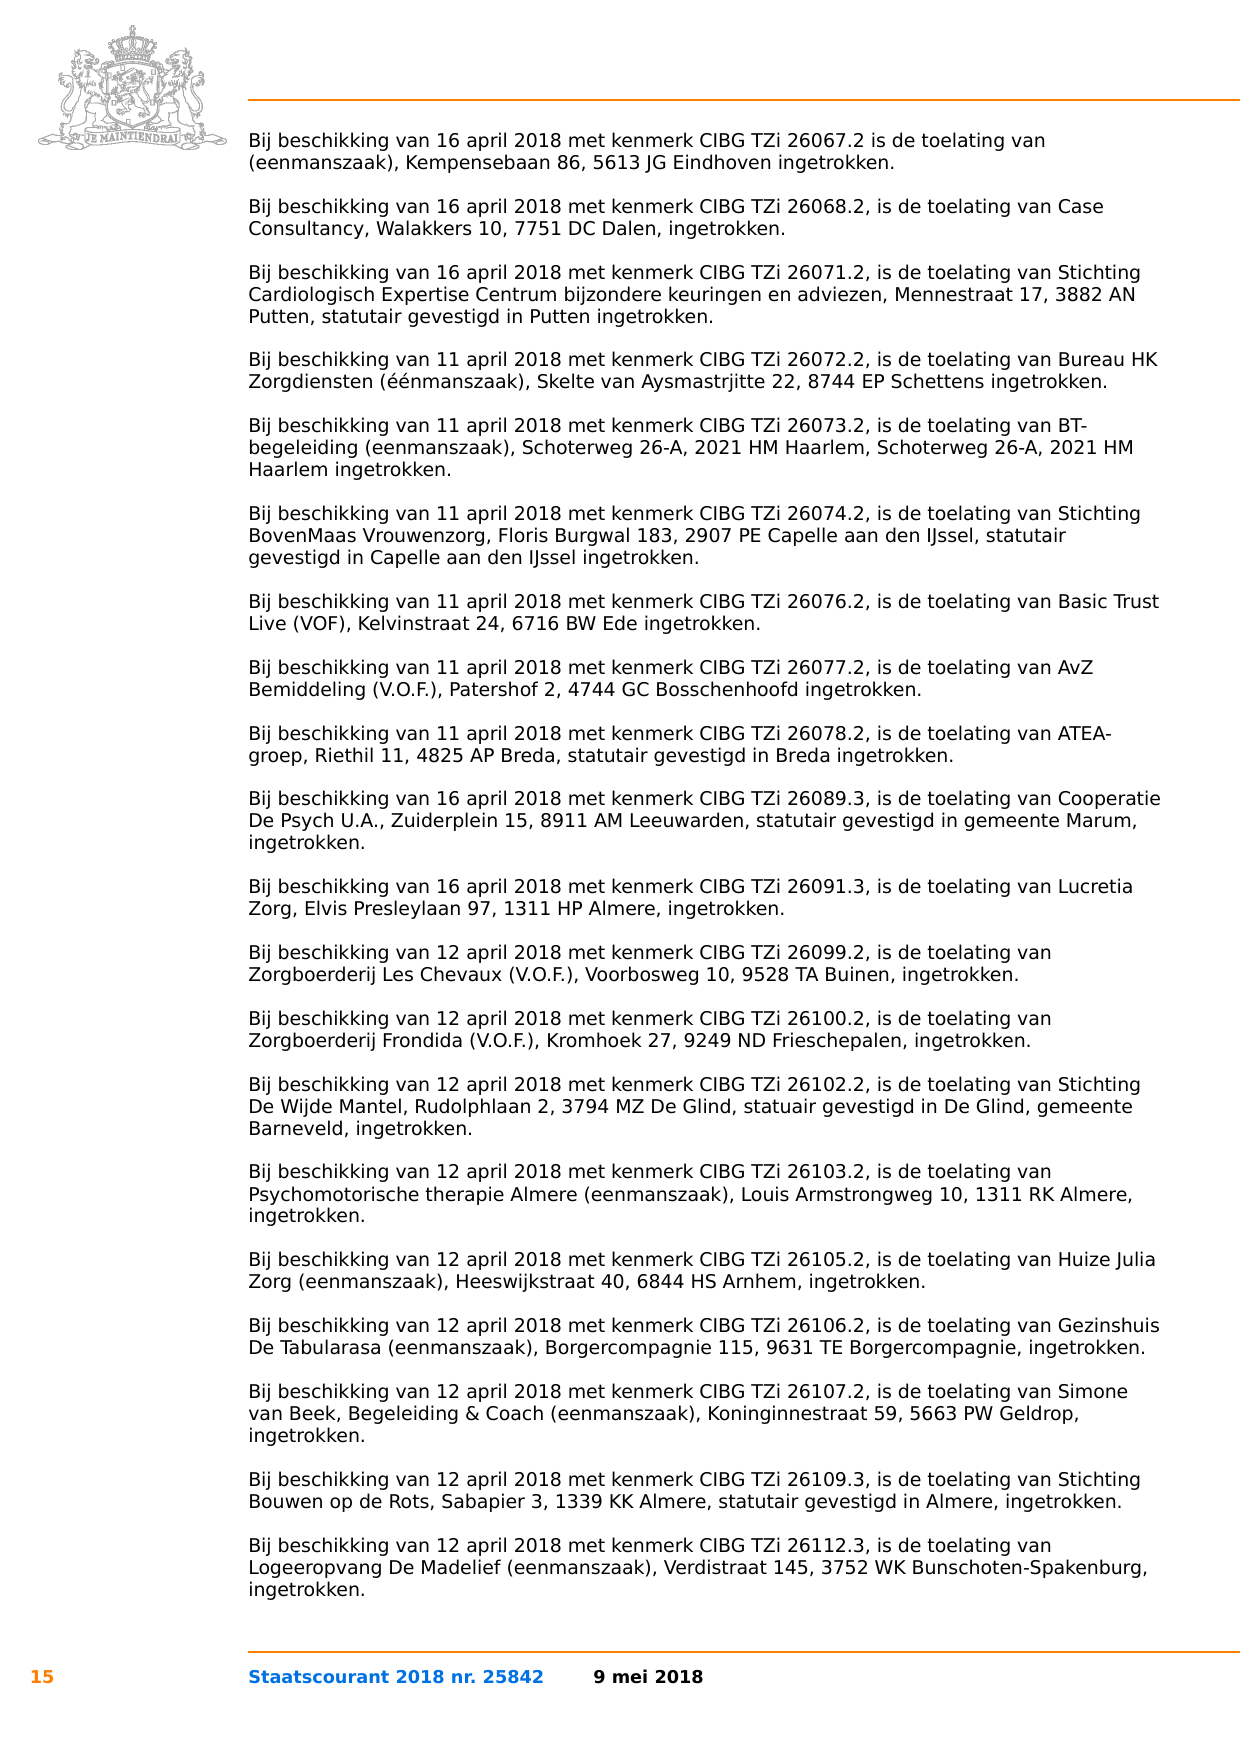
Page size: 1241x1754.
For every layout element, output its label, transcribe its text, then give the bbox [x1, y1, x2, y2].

text Bij beschikking van 12 april 2018 met kenmerk CIBG TZi 26102.2, is de toelating van Stichting De Wijde Mantel, Rudolphlaan 2, 3794 MZ De Glind, statuair gevestigd in De Glind, gemeente Barneveld, ingetrokken. [248, 1074, 1163, 1139]
text Bij beschikking van 11 april 2018 met kenmerk CIBG TZi 26076.2, is de toelating van Basic Trust Live (VOF), Kelvinstraat 24, 6716 BW Ede ingetrokken. [248, 591, 1163, 635]
text Bij beschikking van 11 april 2018 met kenmerk CIBG TZi 26077.2, is de toelating van AvZ Bemiddeling (V.O.F.), Patershof 2, 4744 GC Bosschenhoofd ingetrokken. [248, 657, 1163, 701]
text Bij beschikking van 12 april 2018 met kenmerk CIBG TZi 26099.2, is de toelating van Zorgboerderij Les Chevaux (V.O.F.), Voorbosweg 10, 9528 TA Buinen, ingetrokken. [248, 942, 1163, 986]
text Bij beschikking van 12 april 2018 met kenmerk CIBG TZi 26100.2, is de toelating van Zorgboerderij Frondida (V.O.F.), Kromhoek 27, 9249 ND Frieschepalen, ingetrokken. [248, 1008, 1163, 1052]
text Bij beschikking van 12 april 2018 met kenmerk CIBG TZi 26107.2, is de toelating van Simone van Beek, Begeleiding & Coach (eenmanszaak), Koninginnestraat 59, 5663 PW Geldrop, ingetrokken. [248, 1381, 1163, 1447]
text Bij beschikking van 16 april 2018 met kenmerk CIBG TZi 26091.3, is de toelating van Lucretia Zorg, Elvis Presleylaan 97, 1311 HP Almere, ingetrokken. [248, 876, 1163, 920]
text Bij beschikking van 16 april 2018 met kenmerk CIBG TZi 26071.2, is de toelating van Stichting Cardiologisch Expertise Centrum bijzondere keuringen en adviezen, Mennestraat 17, 3882 AN Putten, statutair gevestigd in Putten ingetrokken. [248, 262, 1163, 327]
picture [38, 25, 227, 150]
text Bij beschikking van 12 april 2018 met kenmerk CIBG TZi 26109.3, is de toelating van Stichting Bouwen op de Rots, Sabapier 3, 1339 KK Almere, statutair gevestigd in Almere, ingetrokken. [248, 1469, 1163, 1513]
text Bij beschikking van 12 april 2018 met kenmerk CIBG TZi 26105.2, is de toelating van Huize Julia Zorg (eenmanszaak), Heeswijkstraat 40, 6844 HS Arnhem, ingetrokken. [248, 1249, 1163, 1293]
text Bij beschikking van 16 april 2018 met kenmerk CIBG TZi 26089.3, is de toelating van Cooperatie De Psych U.A., Zuiderplein 15, 8911 AM Leeuwarden, statutair gevestigd in gemeente Marum, ingetrokken. [248, 788, 1163, 854]
text Bij beschikking van 11 april 2018 met kenmerk CIBG TZi 26072.2, is de toelating van Bureau HK Zorgdiensten (éénmanszaak), Skelte van Aysmastrjitte 22, 8744 EP Schettens ingetrokken. [248, 349, 1163, 393]
text Bij beschikking van 12 april 2018 met kenmerk CIBG TZi 26103.2, is de toelating van Psychomotorische therapie Almere (eenmanszaak), Louis Armstrongweg 10, 1311 RK Almere, ingetrokken. [248, 1161, 1163, 1227]
text Bij beschikking van 11 april 2018 met kenmerk CIBG TZi 26078.2, is de toelating van ATEA-groep, Riethil 11, 4825 AP Breda, statutair gevestigd in Breda ingetrokken. [248, 722, 1163, 766]
text Bij beschikking van 16 april 2018 met kenmerk CIBG TZi 26068.2, is de toelating van Case Consultancy, Walakkers 10, 7751 DC Dalen, ingetrokken. [248, 196, 1163, 240]
text Bij beschikking van 11 april 2018 met kenmerk CIBG TZi 26073.2, is de toelating van BT-begeleiding (eenmanszaak), Schoterweg 26-A, 2021 HM Haarlem, Schoterweg 26-A, 2021 HM Haarlem ingetrokken. [248, 415, 1163, 481]
text Bij beschikking van 16 april 2018 met kenmerk CIBG TZi 26067.2 is de toelating van (eenmanszaak), Kempensebaan 86, 5613 JG Eindhoven ingetrokken. [248, 130, 1163, 174]
text Bij beschikking van 12 april 2018 met kenmerk CIBG TZi 26106.2, is de toelating van Gezinshuis De Tabularasa (eenmanszaak), Borgercompagnie 115, 9631 TE Borgercompagnie, ingetrokken. [248, 1315, 1163, 1359]
text Bij beschikking van 11 april 2018 met kenmerk CIBG TZi 26074.2, is de toelating van Stichting BovenMaas Vrouwenzorg, Floris Burgwal 183, 2907 PE Capelle aan den IJssel, statutair gevestigd in Capelle aan den IJssel ingetrokken. [248, 503, 1163, 569]
text Bij beschikking van 12 april 2018 met kenmerk CIBG TZi 26112.3, is de toelating van Logeeropvang De Madelief (eenmanszaak), Verdistraat 145, 3752 WK Bunschoten-Spakenburg, ingetrokken. [248, 1534, 1163, 1601]
